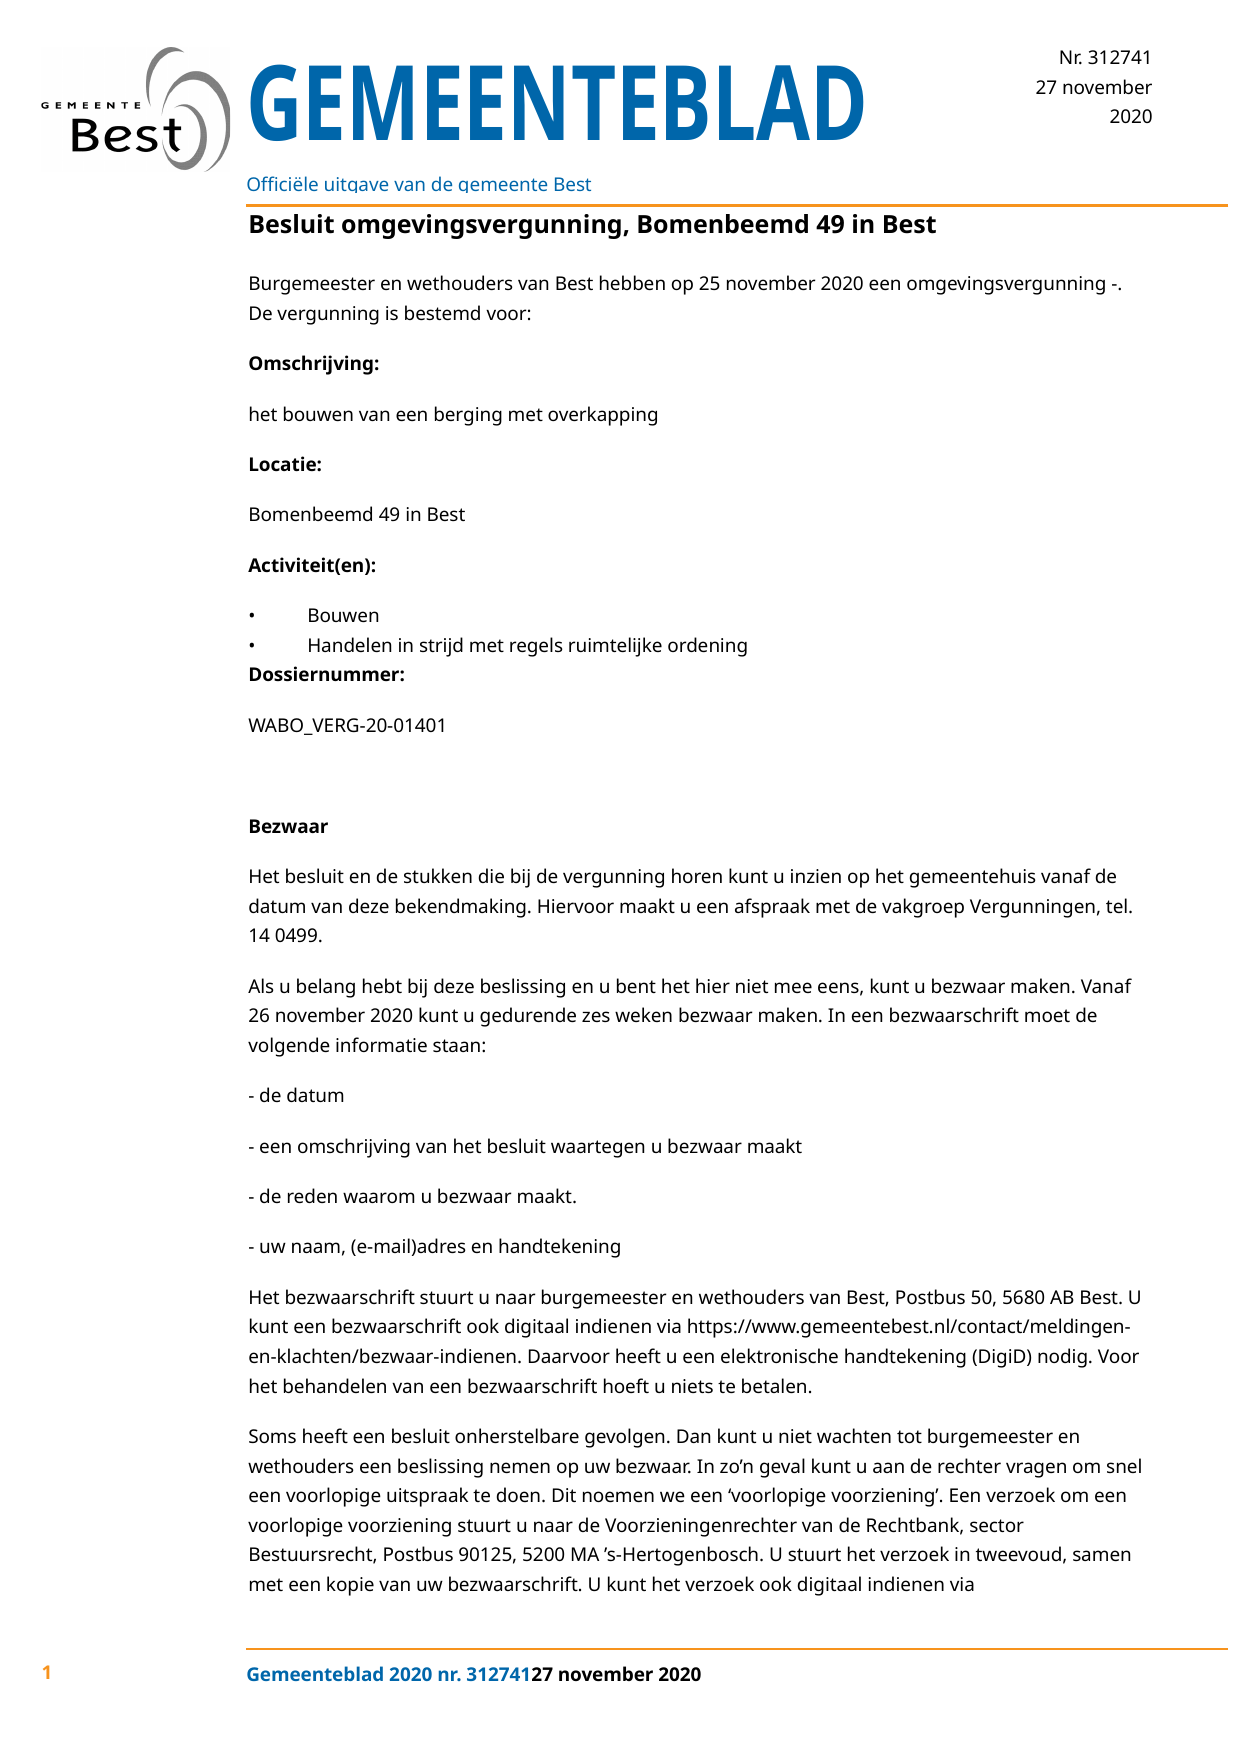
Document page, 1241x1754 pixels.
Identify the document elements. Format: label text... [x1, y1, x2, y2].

text Het bezwaarschrift stuurt u naar burgemeester en wethouders van Best, Postbus 50, 5680 AB Best. U kunt een bezwaarschrift ook digitaal indienen via https://www.gemeentebest.nl/contact/meldingen-en-klachten/bezwaar-indienen. Daarvoor heeft u een elektronische handtekening (DigiD) nodig. Voor het behandelen van een bezwaarschrift hoeft u niets te betalen. [248, 1284, 1152, 1398]
text - de datum [248, 1082, 1152, 1108]
text Omschrijving: [248, 350, 1152, 376]
text Soms heeft een besluit onherstelbare gevolgen. Dan kunt u niet wachten tot burgemeester en wethouders een beslissing nemen op uw bezwaar. In zo’n geval kunt u aan de rechter vragen om snel een voorlopige uitspraak te doen. Dit noemen we een ‘voorlopige voorziening’. Een verzoek om een voorlopige voorziening stuurt u naar de Voorzieningenrechter van de Rechtbank, sector Bestuursrecht, Postbus 90125, 5200 MA ’s-Hertogenbosch. U stuurt het verzoek in tweevoud, samen met een kopie van uw bezwaarschrift. U kunt het verzoek ook digitaal indienen via [248, 1423, 1152, 1597]
text Bomenbeemd 49 in Best [248, 502, 1152, 527]
text - uw naam, (e-mail)adres en handtekening [248, 1234, 1152, 1259]
text WABO_VERG-20-01401 [248, 712, 1152, 738]
text Burgemeester en wethouders van Best hebben op 25 november 2020 een omgevingsvergunning -. De vergunning is bestemd voor: [248, 270, 1152, 326]
text - de reden waarom u bezwaar maakt. [248, 1183, 1152, 1209]
text het bouwen van een berging met overkapping [248, 401, 1152, 426]
text Bezwaar [248, 813, 1152, 838]
text Als u belang hebt bij deze beslissing en u bent het hier niet mee eens, kunt u bezwaar maken. Vanaf 26 november 2020 kunt u gedurende zes weken bezwaar maken. In een bezwaarschrift moet de volgende informatie staan: [248, 973, 1152, 1058]
text - een omschrijving van het besluit waartegen u bezwaar maakt [248, 1133, 1152, 1158]
picture [41, 47, 231, 172]
text Dossiernummer: [248, 662, 1152, 687]
text Locatie: [248, 451, 1152, 477]
list Handelen in strijd met regels ruimtelijke ordening [248, 632, 1152, 658]
text Activiteit(en): [248, 552, 1152, 578]
text Besluit omgevingsvergunning, Bomenbeemd 49 in Best [248, 207, 1152, 241]
list Bouwen [248, 602, 1152, 628]
text Het besluit en de stukken die bij de vergunning horen kunt u inzien op het gemeentehuis vanaf de datum van deze bekendmaking. Hiervoor maakt u een afspraak met de vakgroep Vergunningen, tel. 14 0499. [248, 863, 1152, 948]
